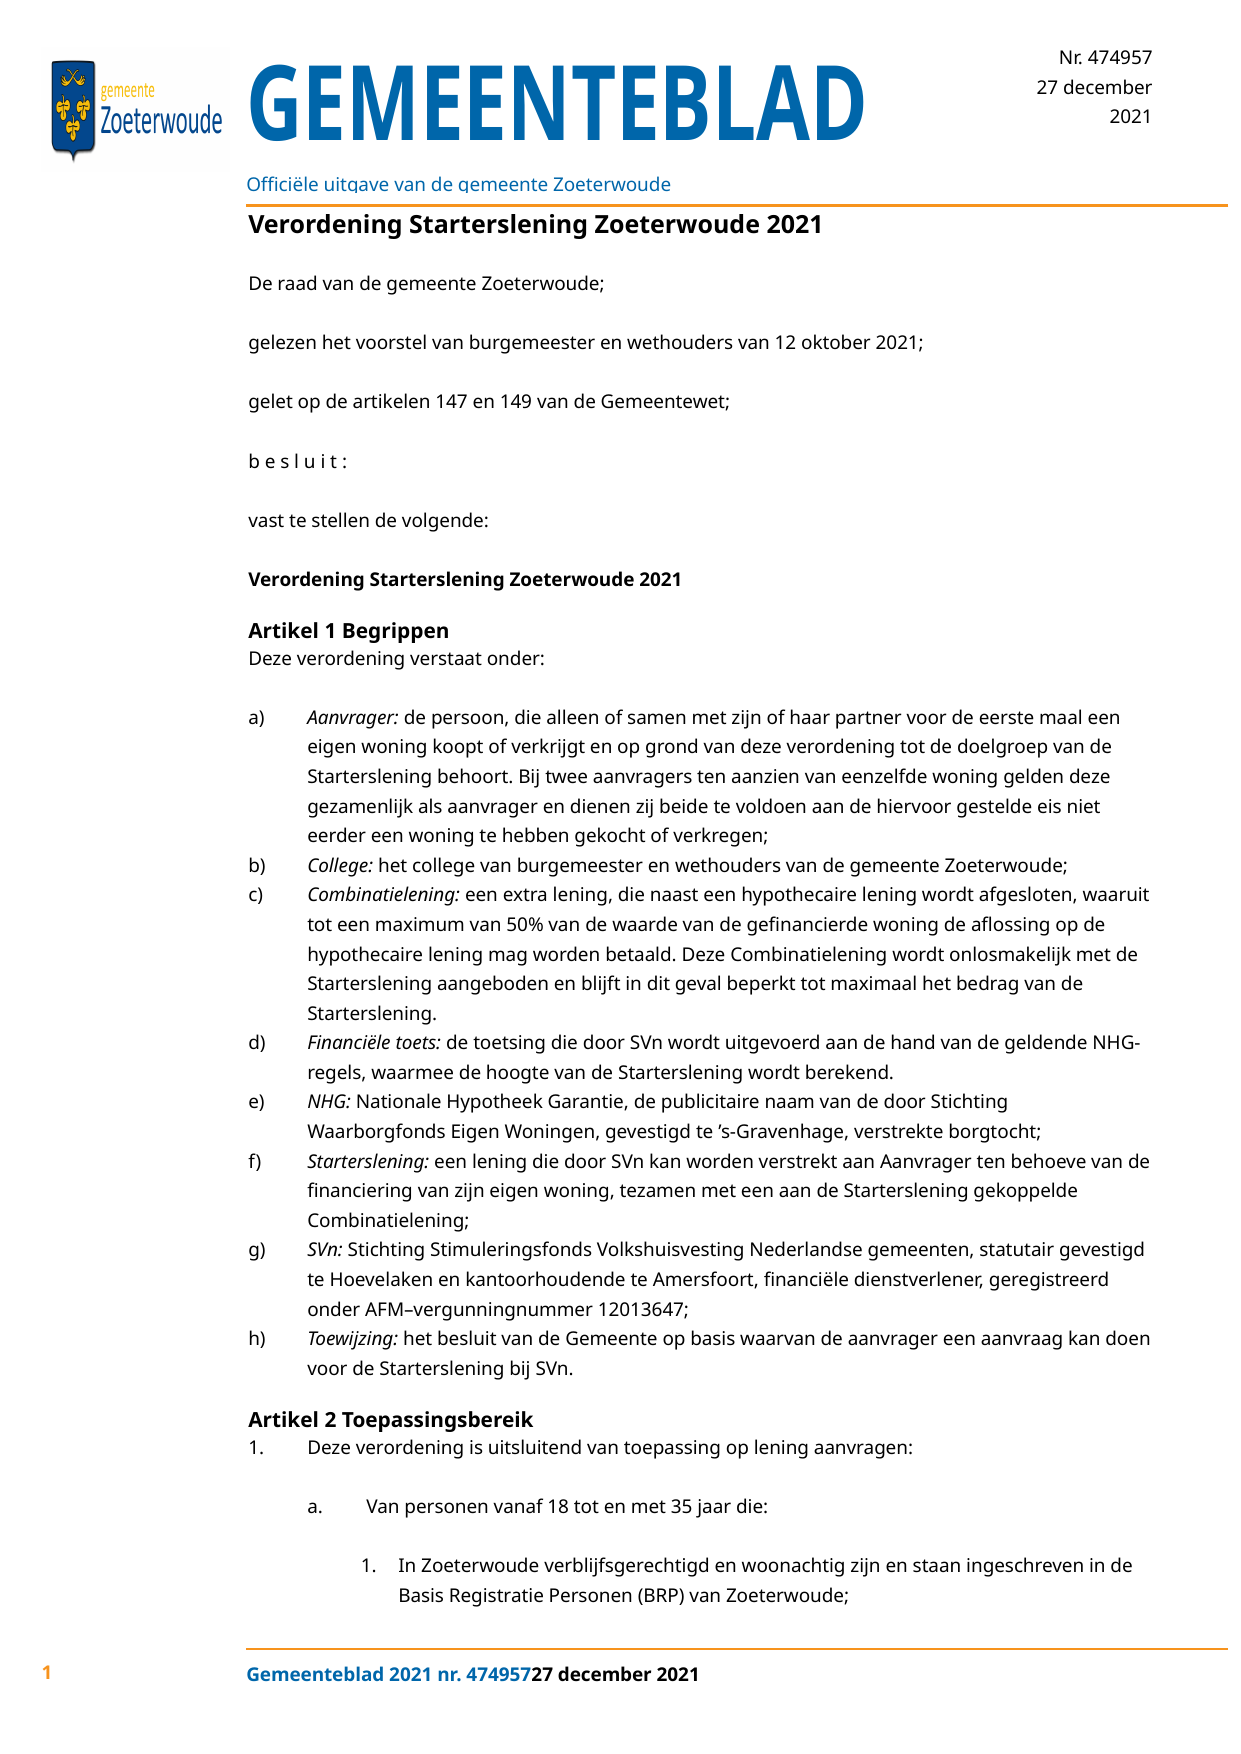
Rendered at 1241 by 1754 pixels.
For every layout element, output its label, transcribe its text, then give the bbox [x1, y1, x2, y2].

text Verordening Starterslening Zoeterwoude 2021 [248, 566, 1152, 592]
picture [41, 47, 231, 172]
list Deze verordening is uitsluitend van toepassing op lening aanvragen: [248, 1434, 1152, 1459]
list Financiële toets: de toetsing die door SVn wordt uitgevoerd aan de hand van de geldende NHG-regels, waarmee de hoogte van de Starterslening wordt berekend. [248, 1029, 1152, 1085]
list In Zoeterwoude verblijfsgerechtigd en woonachtig zijn en staan ingeschreven in de Basis Registratie Personen (BRP) van Zoeterwoude; [361, 1552, 1152, 1607]
text Verordening Starterslening Zoeterwoude 2021 [248, 207, 1152, 241]
list Toewijzing: het besluit van de Gemeente op basis waarvan de aanvrager een aanvraag kan doen voor de Starterslening bij SVn. [248, 1325, 1152, 1381]
text b e s l u i t : [248, 448, 1152, 473]
list SVn: Stichting Stimuleringsfonds Volkshuisvesting Nederlandse gemeenten, statutair gevestigd te Hoevelaken en kantoorhoudende te Amersfoort, financiële dienstverlener, geregistreerd onder AFM–vergunningnummer 12013647; [248, 1237, 1152, 1322]
list NHG: Nationale Hypotheek Garantie, de publicitaire naam van de door Stichting Waarborgfonds Eigen Woningen, gevestigd te ’s-Gravenhage, verstrekte borgtocht; [248, 1089, 1152, 1144]
text gelet op de artikelen 147 en 149 van de Gemeentewet; [248, 389, 1152, 414]
text gelezen het voorstel van burgemeester en wethouders van 12 oktober 2021; [248, 329, 1152, 355]
list Van personen vanaf 18 tot en met 35 jaar die: [307, 1493, 1152, 1519]
text Artikel 1 Begrippen [248, 617, 1152, 645]
list College: het college van burgemeester en wethouders van de gemeente Zoeterwoude; [248, 852, 1152, 878]
text De raad van de gemeente Zoeterwoude; [248, 270, 1152, 296]
list Combinatielening: een extra lening, die naast een hypothecaire lening wordt afgesloten, waaruit tot een maximum van 50% van de waarde van de gefinancierde woning de aflossing op de hypothecaire lening mag worden betaald. Deze Combinatielening wordt onlosmakelijk met de Starterslening aangeboden en blijft in dit geval beperkt tot maximaal het bedrag van de Starterslening. [248, 882, 1152, 1026]
text Deze verordening verstaat onder: [248, 645, 1152, 671]
list Starterslening: een lening die door SVn kan worden verstrekt aan Aanvrager ten behoeve van de financiering van zijn eigen woning, tezamen met een aan de Starterslening gekoppelde Combinatielening; [248, 1148, 1152, 1233]
list Aanvrager: de persoon, die alleen of samen met zijn of haar partner voor de eerste maal een eigen woning koopt of verkrijgt en op grond van deze verordening tot de doelgroep van de Starterslening behoort. Bij twee aanvragers ten aanzien van eenzelfde woning gelden deze gezamenlijk als aanvrager en dienen zij beide te voldoen aan de hiervoor gestelde eis niet eerder een woning te hebben gekocht of verkregen; [248, 704, 1152, 848]
text vast te stellen de volgende: [248, 507, 1152, 533]
text Artikel 2 Toepassingsbereik [248, 1405, 1152, 1434]
